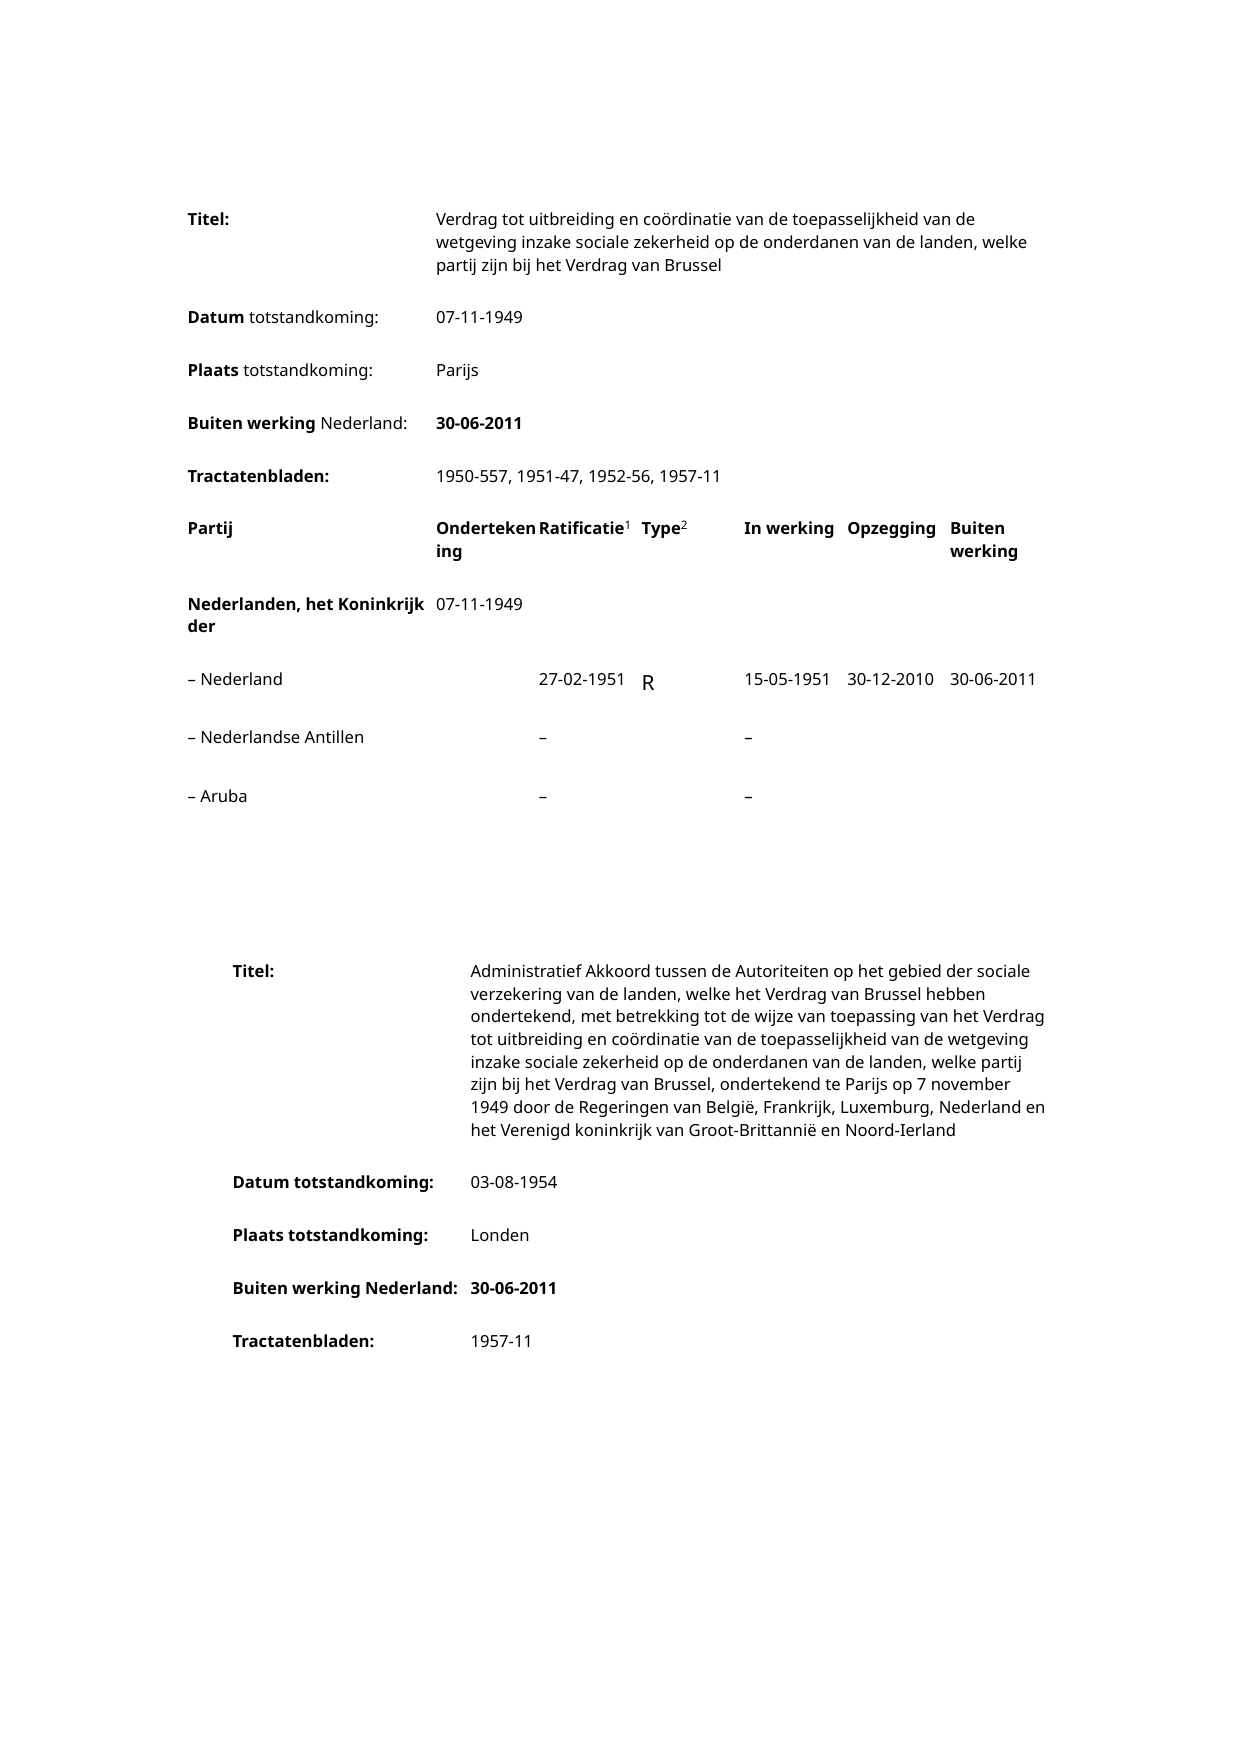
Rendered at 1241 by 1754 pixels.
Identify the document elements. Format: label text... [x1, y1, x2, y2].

table_cell Type2 [641, 517, 744, 592]
table_cell Buiten werking Nederland: [188, 411, 436, 464]
table_cell – Aruba [188, 785, 436, 843]
table_cell [436, 785, 539, 843]
table_cell – [539, 726, 641, 784]
table_cell 1950-557, 1951-47, 1952-56, 1957-11 [436, 464, 1053, 517]
table_cell – [744, 726, 847, 784]
table_cell [641, 785, 744, 843]
table_cell 07-11-1949 [436, 592, 539, 668]
table_cell Ratificatie1 [539, 517, 641, 592]
table_cell In werking [744, 517, 847, 592]
table_cell [847, 592, 950, 668]
table_cell [950, 592, 1053, 668]
table_cell Plaats totstandkoming: [233, 1224, 470, 1276]
table_cell [233, 1382, 1053, 1440]
table_cell [847, 785, 950, 843]
table_cell [847, 726, 950, 784]
table_cell 1957-11 [470, 1329, 1053, 1382]
table_cell – [744, 785, 847, 843]
table_cell Partij [188, 517, 436, 592]
table_cell 30-06-2011 [470, 1276, 1053, 1329]
table_cell Londen [470, 1224, 1053, 1276]
table_cell 27-02-1951 [539, 668, 641, 726]
table_cell Plaats totstandkoming: [188, 359, 436, 411]
table_header Titel: [233, 959, 470, 1171]
table_cell Parijs [436, 359, 1053, 411]
table_cell – Nederlandse Antillen [188, 726, 436, 784]
table_cell [950, 785, 1053, 843]
table_cell R [641, 668, 744, 726]
table_cell 30-12-2010 [847, 668, 950, 726]
table_cell [436, 726, 539, 784]
table_cell [641, 726, 744, 784]
table_cell Buiten werking Nederland: [233, 1276, 470, 1329]
table_cell 30-06-2011 [436, 411, 1053, 464]
table_header Titel: [188, 208, 436, 306]
table_cell [539, 592, 641, 668]
table_cell [436, 668, 539, 726]
table_cell – Nederland [188, 668, 436, 726]
table_cell 15-05-1951 [744, 668, 847, 726]
table_cell [744, 592, 847, 668]
table_cell Datum totstandkoming: [188, 306, 436, 359]
table_cell 03-08-1954 [470, 1171, 1053, 1224]
table_cell 07-11-1949 [436, 306, 1053, 359]
table_header Verdrag tot uitbreiding en coördinatie van de toepasselijkheid van de wetgeving inzake sociale zekerheid op de onderdanen van de landen, welke partij zijn bij het Verdrag van Brussel [436, 208, 1053, 306]
table_cell Ondertekening [436, 517, 539, 592]
table_cell Opzegging [847, 517, 950, 592]
table_cell Tractatenbladen: [233, 1329, 470, 1382]
table_cell Nederlanden, het Koninkrijk der [188, 592, 436, 668]
table_cell [641, 592, 744, 668]
table_cell 30-06-2011 [950, 668, 1053, 726]
table_cell [950, 726, 1053, 784]
table_cell Tractatenbladen: [188, 464, 436, 517]
table_cell Buiten werking [950, 517, 1053, 592]
table_header Administratief Akkoord tussen de Autoriteiten op het gebied der sociale verzekering van de landen, welke het Verdrag van Brussel hebben ondertekend, met betrekking tot de wijze van toepassing van het Verdrag tot uitbreiding en coördinatie van de toepasselijkheid van de wetgeving inzake sociale zekerheid op de onderdanen van de landen, welke partij zijn bij het Verdrag van Brussel, ondertekend te Parijs op 7 november 1949 door de Regeringen van België, Frankrijk, Luxemburg, Nederland en het Verenigd koninkrijk van Groot-Brittannië en Noord-Ierland [470, 959, 1053, 1171]
table_cell Datum totstandkoming: [233, 1171, 470, 1224]
table_cell – [539, 785, 641, 843]
